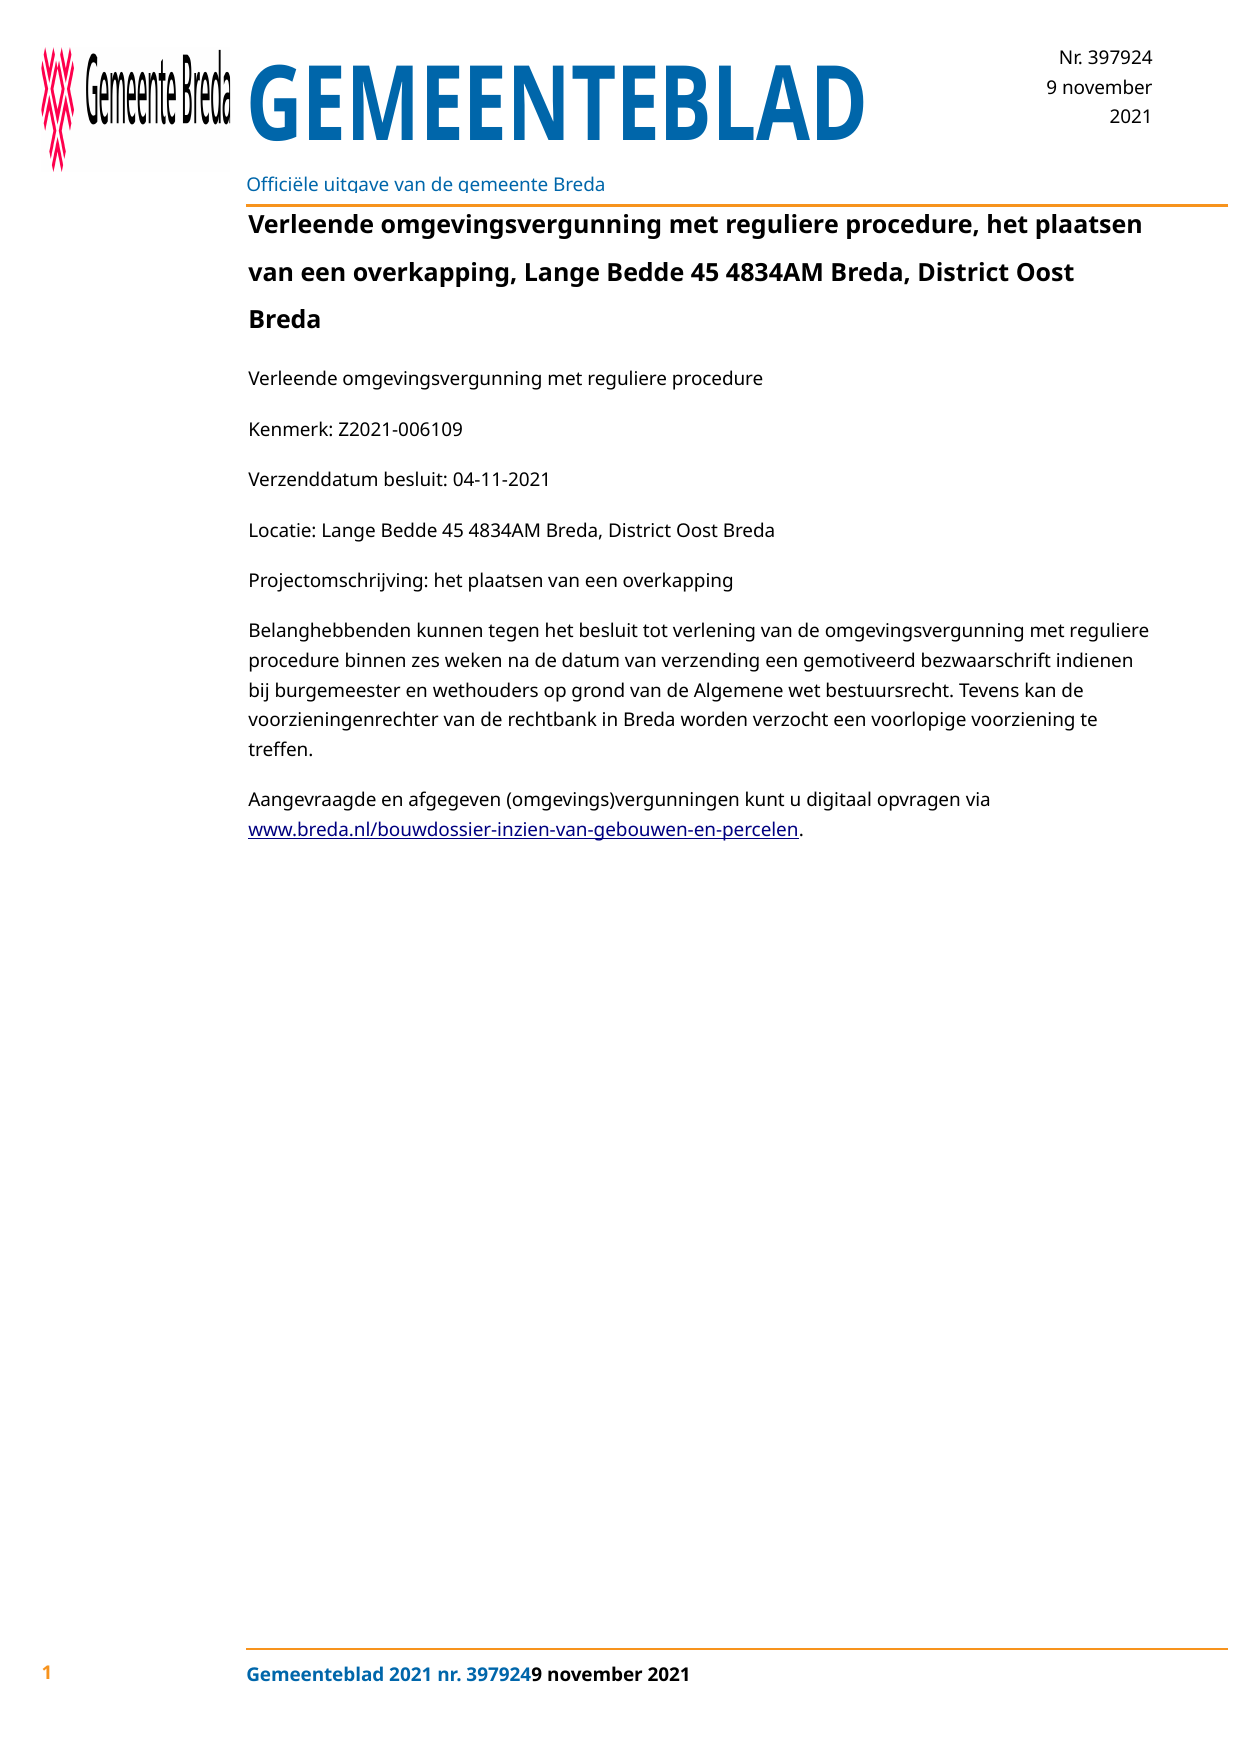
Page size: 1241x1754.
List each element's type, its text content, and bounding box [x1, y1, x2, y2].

text Verzenddatum besluit: 04-11-2021 [248, 466, 1152, 492]
text Belanghebbenden kunnen tegen het besluit tot verlening van de omgevingsvergunning met reguliere procedure binnen zes weken na de datum van verzending een gemotiveerd bezwaarschrift indienen bij burgemeester en wethouders op grond van de Algemene wet bestuursrecht. Tevens kan de voorzieningenrechter van de rechtbank in Breda worden verzocht een voorlopige voorziening te treffen. [248, 618, 1152, 762]
text Kenmerk: Z2021-006109 [248, 416, 1152, 442]
text Projectomschrijving: het plaatsen van een overkapping [248, 567, 1152, 593]
picture [41, 47, 231, 172]
text Verleende omgevingsvergunning met reguliere procedure, het plaatsen van een overkapping, Lange Bedde 45 4834AM Breda, District Oost Breda [248, 207, 1152, 336]
text Locatie: Lange Bedde 45 4834AM Breda, District Oost Breda [248, 517, 1152, 542]
text Aangevraagde en afgegeven (omgevings)vergunningen kunt u digitaal opvragen via www.breda.nl/bouwdossier-inzien-van-gebouwen-en-percelen. [248, 786, 1152, 842]
text Verleende omgevingsvergunning met reguliere procedure [248, 366, 1152, 391]
